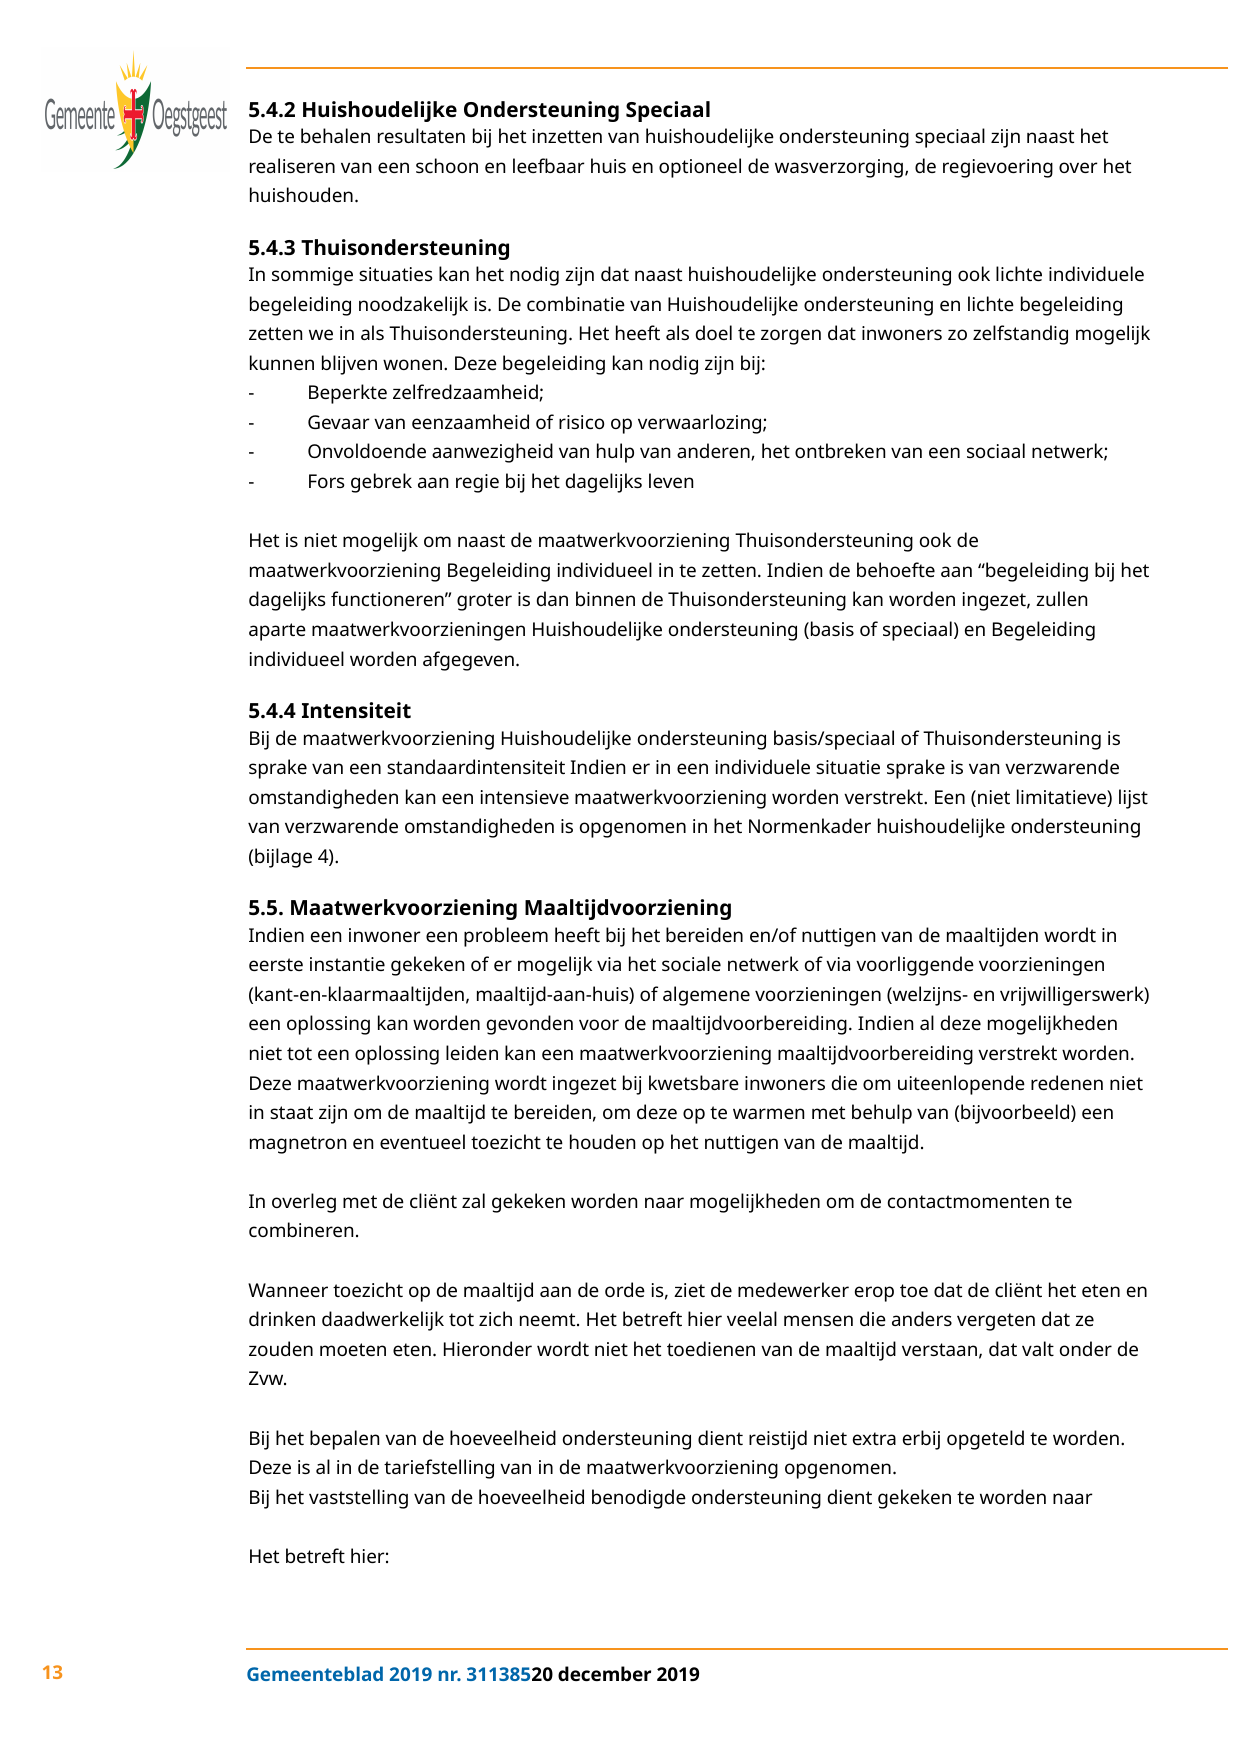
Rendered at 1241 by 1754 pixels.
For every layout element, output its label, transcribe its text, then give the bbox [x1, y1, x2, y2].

text 5.5. Maatwerkvoorziening Maaltijdvoorziening [248, 893, 1152, 922]
text Bij het vaststelling van de hoeveelheid benodigde ondersteuning dient gekeken te worden naar [248, 1484, 1152, 1510]
text 5.4.2 Huishoudelijke Ondersteuning Speciaal [248, 95, 1152, 123]
text Deze maatwerkvoorziening wordt ingezet bij kwetsbare inwoners die om uiteenlopende redenen niet in staat zijn om de maaltijd te bereiden, om deze op te warmen met behulp van (bijvoorbeeld) een magnetron en eventueel toezicht te houden op het nuttigen van de maaltijd. [248, 1070, 1152, 1155]
text In sommige situaties kan het nodig zijn dat naast huishoudelijke ondersteuning ook lichte individuele begeleiding noodzakelijk is. De combinatie van Huishoudelijke ondersteuning en lichte begeleiding zetten we in als Thuisondersteuning. Het heeft als doel te zorgen dat inwoners zo zelfstandig mogelijk kunnen blijven wonen. Deze begeleiding kan nodig zijn bij: [248, 261, 1152, 376]
text Bij de maatwerkvoorziening Huishoudelijke ondersteuning basis/speciaal of Thuisondersteuning is sprake van een standaardintensiteit Indien er in een individuele situatie sprake is van verzwarende omstandigheden kan een intensieve maatwerkvoorziening worden verstrekt. Een (niet limitatieve) lijst van verzwarende omstandigheden is opgenomen in het Normenkader huishoudelijke ondersteuning (bijlage 4). [248, 725, 1152, 869]
text De te behalen resultaten bij het inzetten van huishoudelijke ondersteuning speciaal zijn naast het realiseren van een schoon en leefbaar huis en optioneel de wasverzorging, de regievoering over het huishouden. [248, 123, 1152, 208]
text Het is niet mogelijk om naast de maatwerkvoorziening Thuisondersteuning ook de maatwerkvoorziening Begeleiding individueel in te zetten. Indien de behoefte aan “begeleiding bij het dagelijks functioneren” groter is dan binnen de Thuisondersteuning kan worden ingezet, zullen aparte maatwerkvoorzieningen Huishoudelijke ondersteuning (basis of speciaal) en Begeleiding individueel worden afgegeven. [248, 527, 1152, 672]
text In overleg met de cliënt zal gekeken worden naar mogelijkheden om de contactmomenten te combineren. [248, 1188, 1152, 1243]
text 5.4.3 Thuisondersteuning [248, 233, 1152, 261]
list Beperkte zelfredzaamheid; [248, 379, 1152, 405]
list Fors gebrek aan regie bij het dagelijks leven [248, 468, 1152, 494]
text Het betreft hier: [248, 1543, 1152, 1569]
picture [41, 47, 231, 172]
text 5.4.4 Intensiteit [248, 696, 1152, 725]
list Gevaar van eenzaamheid of risico op verwaarlozing; [248, 409, 1152, 435]
text Bij het bepalen van de hoeveelheid ondersteuning dient reistijd niet extra erbij opgeteld te worden. Deze is al in de tariefstelling van in de maatwerkvoorziening opgenomen. [248, 1425, 1152, 1480]
list Onvoldoende aanwezigheid van hulp van anderen, het ontbreken van een sociaal netwerk; [248, 439, 1152, 464]
text Indien een inwoner een probleem heeft bij het bereiden en/of nuttigen van de maaltijden wordt in eerste instantie gekeken of er mogelijk via het sociale netwerk of via voorliggende voorzieningen (kant-en-klaarmaaltijden, maaltijd-aan-huis) of algemene voorzieningen (welzijns- en vrijwilligerswerk) een oplossing kan worden gevonden voor de maaltijdvoorbereiding. Indien al deze mogelijkheden niet tot een oplossing leiden kan een maatwerkvoorziening maaltijdvoorbereiding verstrekt worden. [248, 922, 1152, 1066]
text Wanneer toezicht op de maaltijd aan de orde is, ziet de medewerker erop toe dat de cliënt het eten en drinken daadwerkelijk tot zich neemt. Het betreft hier veelal mensen die anders vergeten dat ze zouden moeten eten. Hieronder wordt niet het toedienen van de maaltijd verstaan, dat valt onder de Zvw. [248, 1277, 1152, 1391]
